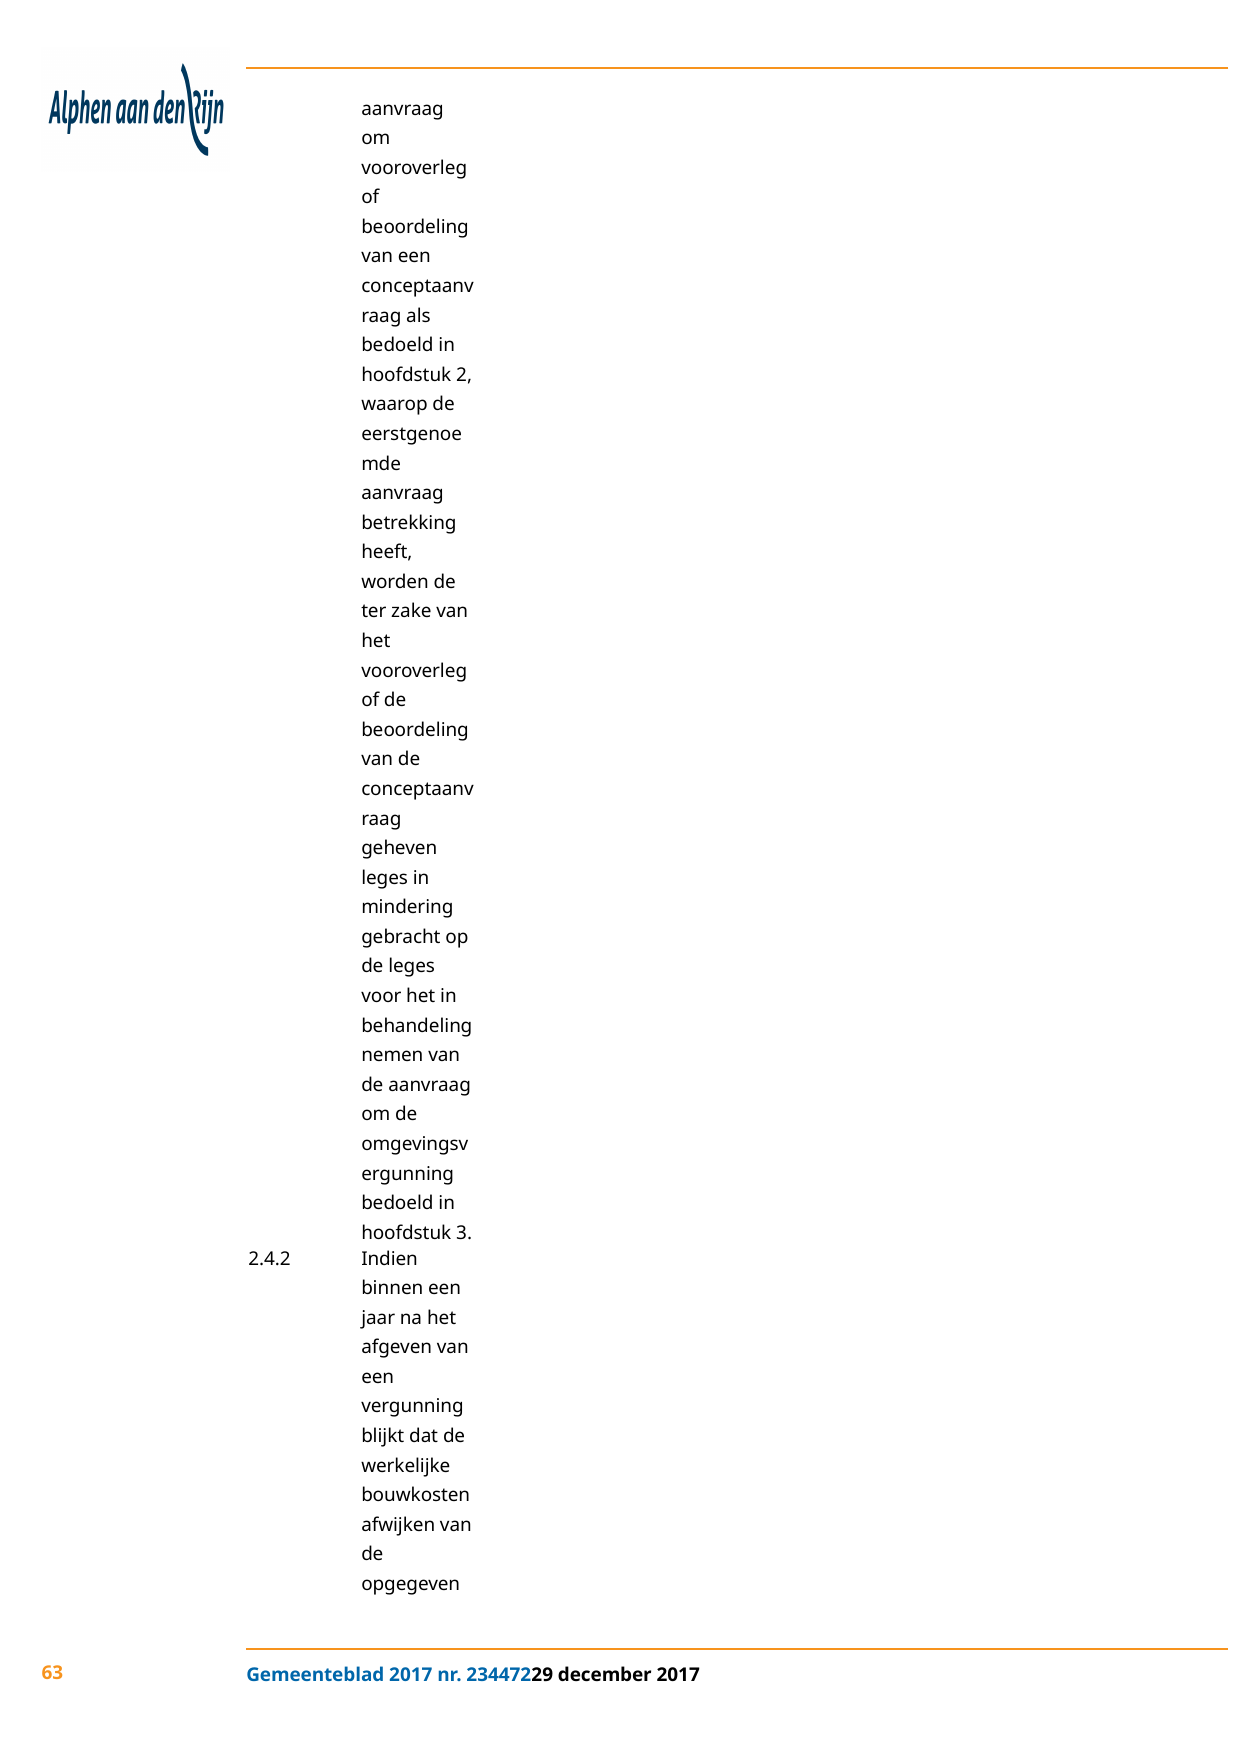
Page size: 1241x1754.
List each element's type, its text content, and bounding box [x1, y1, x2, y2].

table_cell 2.4.2 [248, 1245, 361, 1596]
table_cell [587, 95, 700, 1245]
table_cell [474, 95, 587, 1245]
picture [41, 47, 231, 172]
table_cell [248, 95, 361, 1245]
table_cell Indien binnen een jaar na het afgeven van een vergunning blijkt dat de werkelijke bouwkosten afwijken van de opgegeven [361, 1245, 474, 1596]
table_cell aanvraag om vooroverleg of beoordeling van een conceptaanvraag als bedoeld in hoofdstuk 2, waarop de eerstgenoemde aanvraag betrekking heeft, worden de ter zake van het vooroverleg of de beoordeling van de conceptaanvraag geheven leges in mindering gebracht op de leges voor het in behandeling nemen van de aanvraag om de omgevingsvergunning bedoeld in hoofdstuk 3. [361, 95, 474, 1245]
table_cell [587, 1245, 700, 1596]
table_cell [474, 1245, 587, 1596]
